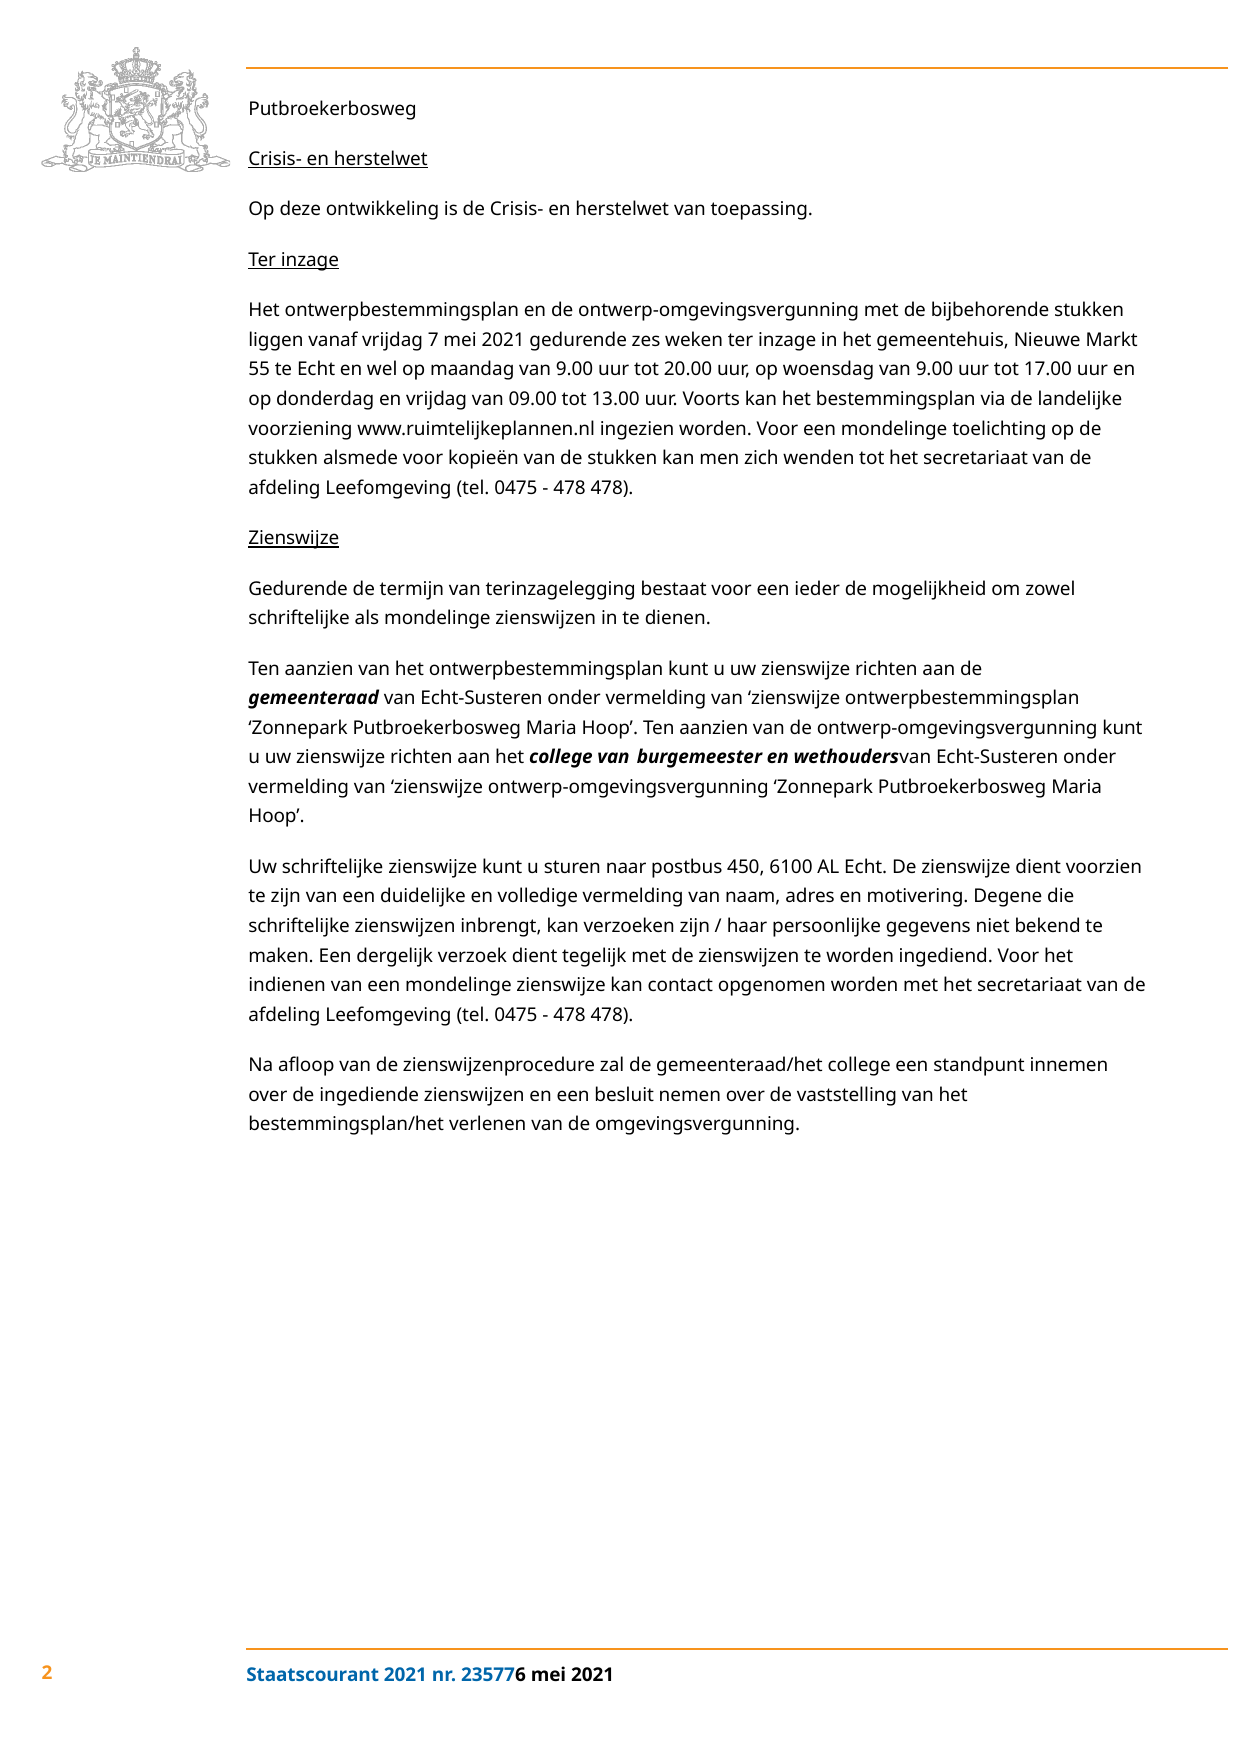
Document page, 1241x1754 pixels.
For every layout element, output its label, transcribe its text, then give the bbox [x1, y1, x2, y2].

text Crisis- en herstelwet [248, 145, 1152, 171]
text Op deze ontwikkeling is de Crisis- en herstelwet van toepassing. [248, 196, 1152, 221]
text Na afloop van de zienswijzenprocedure zal de gemeenteraad/het college een standpunt innemen over de ingediende zienswijzen en een besluit nemen over de vaststelling van het bestemmingsplan/het verlenen van de omgevingsvergunning. [248, 1051, 1152, 1136]
text Het ontwerpbestemmingsplan en de ontwerp-omgevingsvergunning met de bijbehorende stukken liggen vanaf vrijdag 7 mei 2021 gedurende zes weken ter inzage in het gemeentehuis, Nieuwe Markt 55 te Echt en wel op maandag van 9.00 uur tot 20.00 uur, op woensdag van 9.00 uur tot 17.00 uur en op donderdag en vrijdag van 09.00 tot 13.00 uur. Voorts kan het bestemmingsplan via de landelijke voorziening www.ruimtelijkeplannen.nl ingezien worden. Voor een mondelinge toelichting op de stukken alsmede voor kopieën van de stukken kan men zich wenden tot het secretariaat van de afdeling Leefomgeving (tel. 0475 - 478 478). [248, 296, 1152, 500]
text Ter inzage [248, 246, 1152, 272]
text Gedurende de termijn van terinzagelegging bestaat voor een ieder de mogelijkheid om zowel schriftelijke als mondelinge zienswijzen in te dienen. [248, 575, 1152, 630]
text Ten aanzien van het ontwerpbestemmingsplan kunt u uw zienswijze richten aan de gemeenteraad van Echt-Susteren onder vermelding van ‘zienswijze ontwerpbestemmingsplan ‘Zonnepark Putbroekerbosweg Maria Hoop’. Ten aanzien van de ontwerp-omgevingsvergunning kunt u uw zienswijze richten aan het college van burgemeester en wethoudersvan Echt-Susteren onder vermelding van ‘zienswijze ontwerp-omgevingsvergunning ‘Zonnepark Putbroekerbosweg Maria Hoop’. [248, 655, 1152, 828]
text Uw schriftelijke zienswijze kunt u sturen naar postbus 450, 6100 AL Echt. De zienswijze dient voorzien te zijn van een duidelijke en volledige vermelding van naam, adres en motivering. Degene die schriftelijke zienswijzen inbrengt, kan verzoeken zijn / haar persoonlijke gegevens niet bekend te maken. Een dergelijk verzoek dient tegelijk met de zienswijzen te worden ingediend. Voor het indienen van een mondelinge zienswijze kan contact opgenomen worden met het secretariaat van de afdeling Leefomgeving (tel. 0475 - 478 478). [248, 853, 1152, 1027]
text Zienswijze [248, 524, 1152, 550]
text Putbroekerbosweg [248, 95, 1152, 121]
picture [41, 47, 231, 172]
